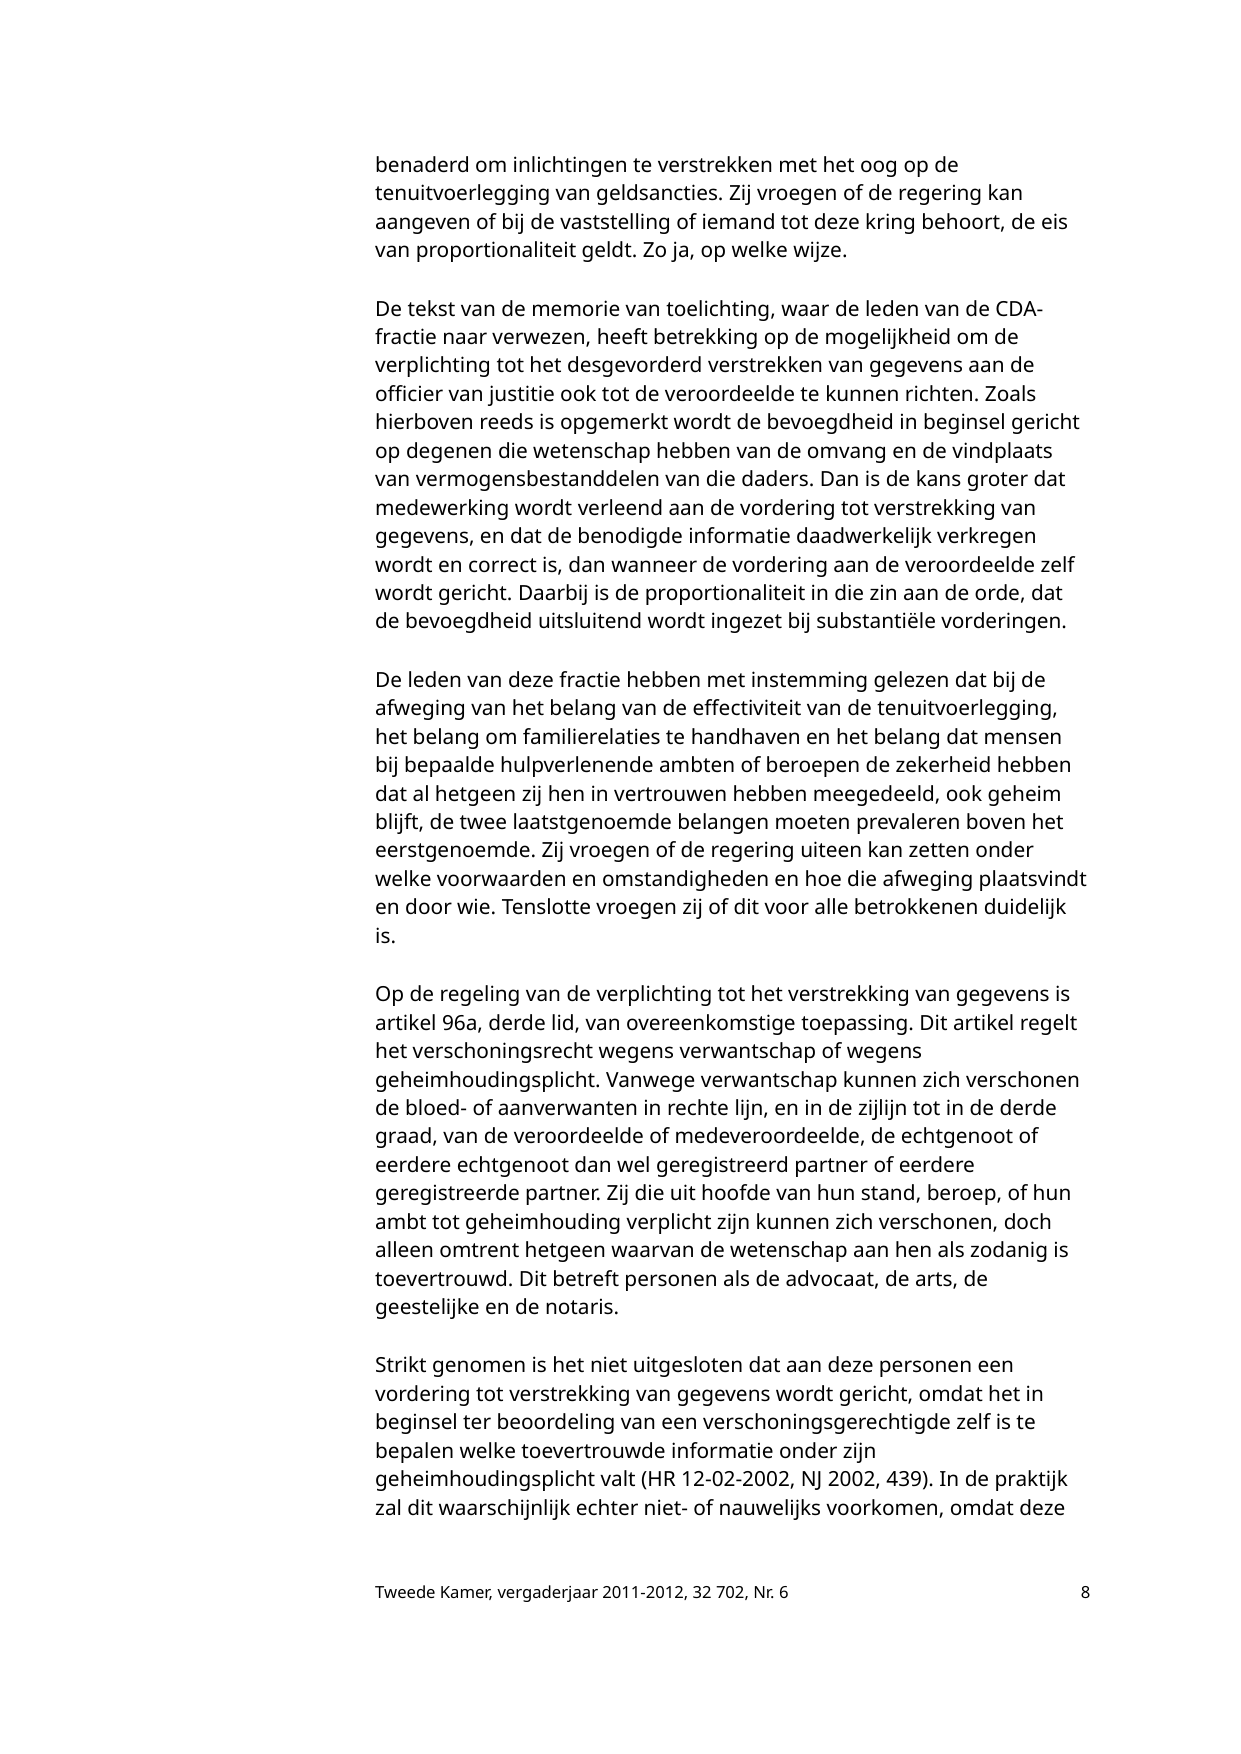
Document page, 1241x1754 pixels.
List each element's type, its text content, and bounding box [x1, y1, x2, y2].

text Op de regeling van de verplichting tot het verstrekking van gegevens is artikel 96a, derde lid, van overeenkomstige toepassing. Dit artikel regelt het verschoningsrecht wegens verwantschap of wegens geheimhoudingsplicht. Vanwege verwantschap kunnen zich verschonen de bloed- of aanverwanten in rechte lijn, en in de zijlijn tot in de derde graad, van de veroordeelde of medeveroordeelde, de echtgenoot of eerdere echtgenoot dan wel geregistreerd partner of eerdere geregistreerde partner. Zij die uit hoofde van hun stand, beroep, of hun ambt tot geheimhouding verplicht zijn kunnen zich verschonen, doch alleen omtrent hetgeen waarvan de wetenschap aan hen als zodanig is toevertrouwd. Dit betreft personen als de advocaat, de arts, de geestelijke en de notaris. [375, 979, 1090, 1321]
text benaderd om inlichtingen te verstrekken met het oog op de tenuitvoerlegging van geldsancties. Zij vroegen of de regering kan aangeven of bij de vaststelling of iemand tot deze kring behoort, de eis van proportionaliteit geldt. Zo ja, op welke wijze. [375, 150, 1090, 264]
text De tekst van de memorie van toelichting, waar de leden van de CDA-fractie naar verwezen, heeft betrekking op de mogelijkheid om de verplichting tot het desgevorderd verstrekken van gegevens aan de officier van justitie ook tot de veroordeelde te kunnen richten. Zoals hierboven reeds is opgemerkt wordt de bevoegdheid in beginsel gericht op degenen die wetenschap hebben van de omvang en de vindplaats van vermogensbestanddelen van die daders. Dan is de kans groter dat medewerking wordt verleend aan de vordering tot verstrekking van gegevens, en dat de benodigde informatie daadwerkelijk verkregen wordt en correct is, dan wanneer de vordering aan de veroordeelde zelf wordt gericht. Daarbij is de proportionaliteit in die zin aan de orde, dat de bevoegdheid uitsluitend wordt ingezet bij substantiële vorderingen. [375, 294, 1090, 635]
text Strikt genomen is het niet uitgesloten dat aan deze personen een vordering tot verstrekking van gegevens wordt gericht, omdat het in beginsel ter beoordeling van een verschoningsgerechtigde zelf is te bepalen welke toevertrouwde informatie onder zijn geheimhoudingsplicht valt (HR 12-02-2002, NJ 2002, 439). In de praktijk zal dit waarschijnlijk echter niet- of nauwelijks voorkomen, omdat deze [375, 1351, 1090, 1521]
text De leden van deze fractie hebben met instemming gelezen dat bij de afweging van het belang van de effectiviteit van de tenuitvoerlegging, het belang om familierelaties te handhaven en het belang dat mensen bij bepaalde hulpverlenende ambten of beroepen de zekerheid hebben dat al hetgeen zij hen in vertrouwen hebben meegedeeld, ook geheim blijft, de twee laatstgenoemde belangen moeten prevaleren boven het eerstgenoemde. Zij vroegen of de regering uiteen kan zetten onder welke voorwaarden en omstandigheden en hoe die afweging plaatsvindt en door wie. Tenslotte vroegen zij of dit voor alle betrokkenen duidelijk is. [375, 665, 1090, 949]
